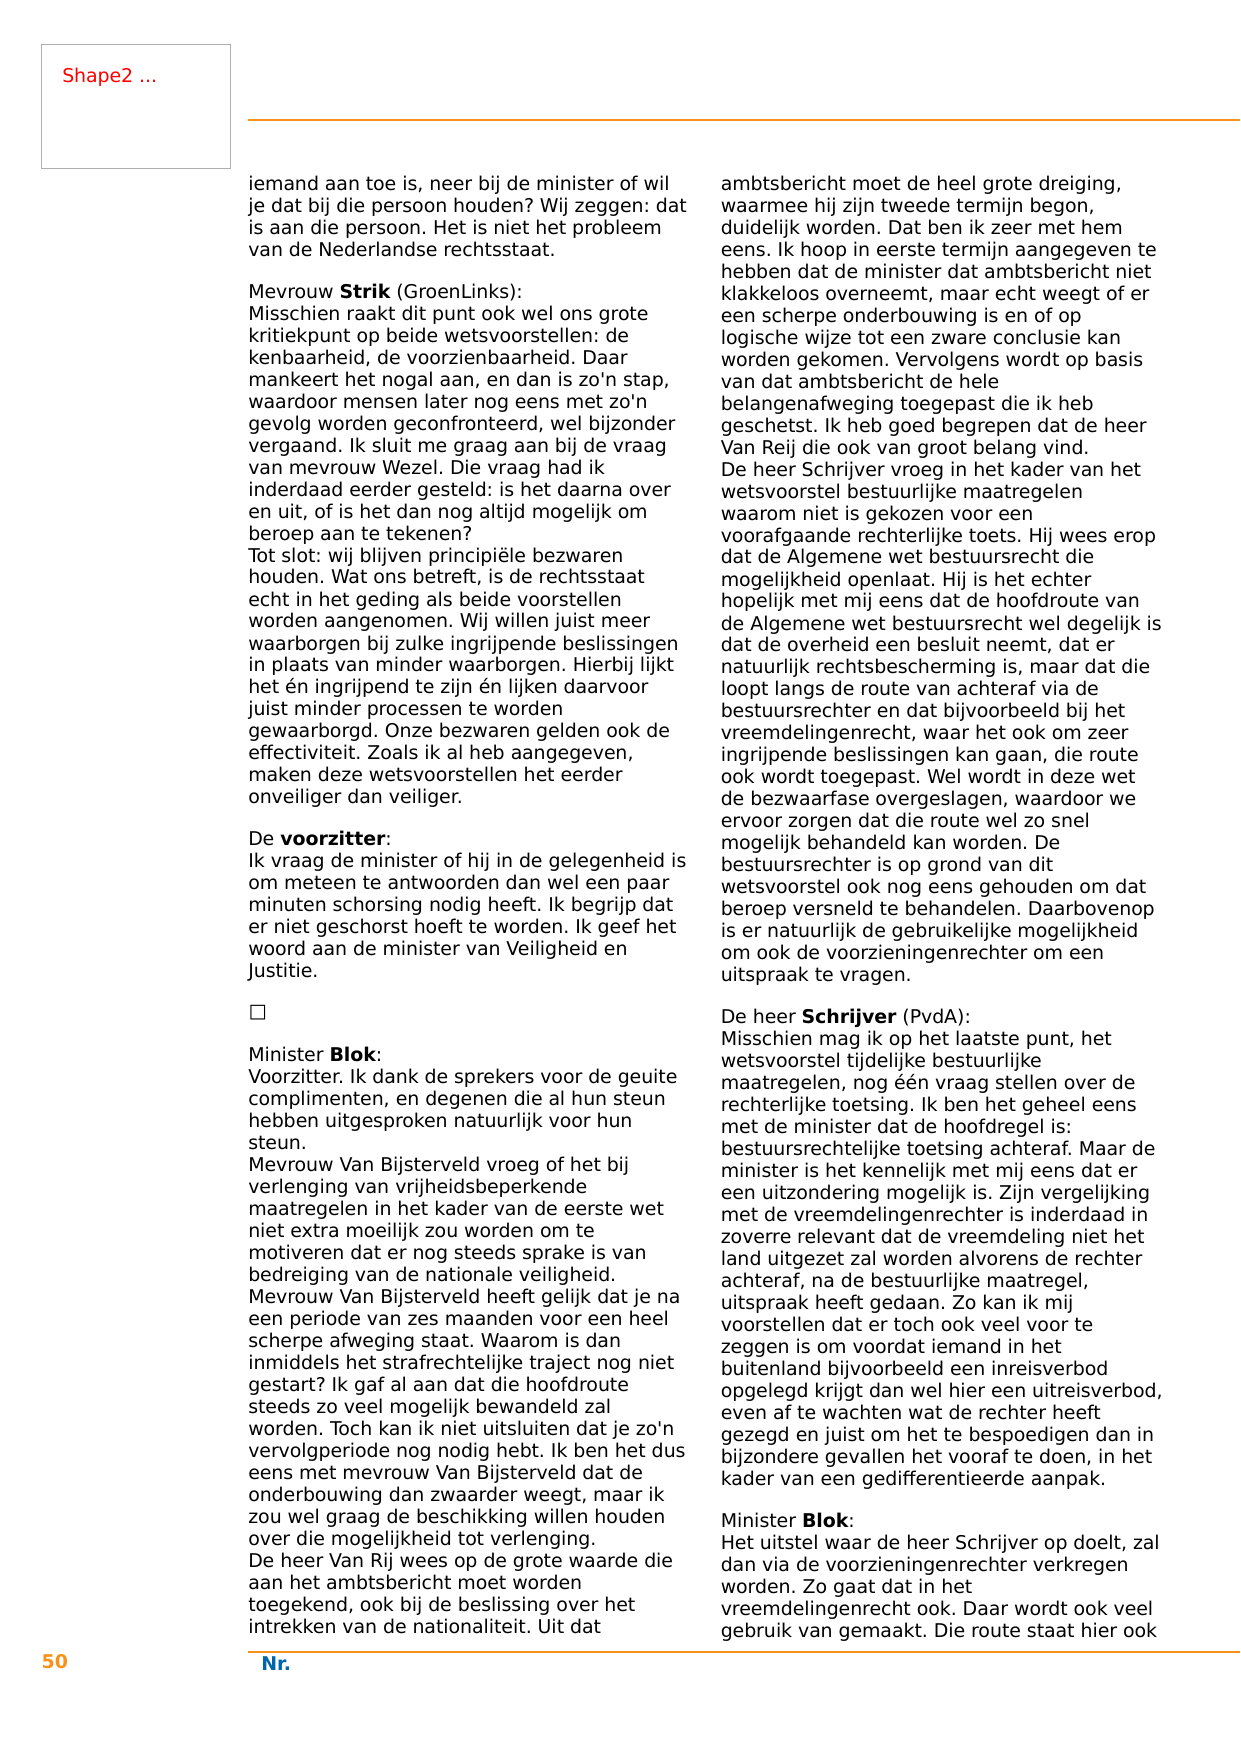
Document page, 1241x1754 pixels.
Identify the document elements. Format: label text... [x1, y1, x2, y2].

text Minister Blok: [248, 1044, 691, 1066]
text Ik vraag de minister of hij in de gelegenheid is om meteen te antwoorden dan wel een paar minuten schorsing nodig heeft. Ik begrijp dat er niet geschorst hoeft te worden. Ik geef het woord aan de minister van Veiligheid en Justitie. [248, 850, 691, 982]
text Voorzitter. Ik dank de sprekers voor de geuite complimenten, en degenen die al hun steun hebben uitgesproken natuurlijk voor hun steun. [248, 1066, 691, 1154]
text De heer Schrijver (PvdA): [721, 1006, 1163, 1028]
text Misschien mag ik op het laatste punt, het wetsvoorstel tijdelijke bestuurlijke maatregelen, nog één vraag stellen over de rechterlijke toetsing. Ik ben het geheel eens met de minister dat de hoofdregel is: bestuursrechtelijke toetsing achteraf. Maar de minister is het kennelijk met mij eens dat er een uitzondering mogelijk is. Zijn vergelijking met de vreemdelingenrechter is inderdaad in zoverre relevant dat de vreemdeling niet het land uitgezet zal worden alvorens de rechter achteraf, na de bestuurlijke maatregel, uitspraak heeft gedaan. Zo kan ik mij voorstellen dat er toch ook veel voor te zeggen is om voordat iemand in het buitenland bijvoorbeeld een inreisverbod opgelegd krijgt dan wel hier een uitreisverbod, even af te wachten wat de rechter heeft gezegd en juist om het te bespoedigen dan in bijzondere gevallen het vooraf te doen, in het kader van een gedifferentieerde aanpak. [721, 1028, 1163, 1489]
text Misschien raakt dit punt ook wel ons grote kritiekpunt op beide wetsvoorstellen: de kenbaarheid, de voorzienbaarheid. Daar mankeert het nogal aan, en dan is zo'n stap, waardoor mensen later nog eens met zo'n gevolg worden geconfronteerd, wel bijzonder vergaand. Ik sluit me graag aan bij de vraag van mevrouw Wezel. Die vraag had ik inderdaad eerder gesteld: is het daarna over en uit, of is het dan nog altijd mogelijk om beroep aan te tekenen? [248, 303, 691, 544]
text Mevrouw Van Bijsterveld vroeg of het bij verlenging van vrijheidsbeperkende maatregelen in het kader van de eerste wet niet extra moeilijk zou worden om te motiveren dat er nog steeds sprake is van bedreiging van de nationale veiligheid. Mevrouw Van Bijsterveld heeft gelijk dat je na een periode van zes maanden voor een heel scherpe afweging staat. Waarom is dan inmiddels het strafrechtelijke traject nog niet gestart? Ik gaf al aan dat die hoofdroute steeds zo veel mogelijk bewandeld zal worden. Toch kan ik niet uitsluiten dat je zo'n vervolgperiode nog nodig hebt. Ik ben het dus eens met mevrouw Van Bijsterveld dat de onderbouwing dan zwaarder weegt, maar ik zou wel graag de beschikking willen houden over die mogelijkheid tot verlenging. [248, 1154, 691, 1549]
text De voorzitter: [248, 828, 691, 850]
text Minister Blok: [721, 1509, 1163, 1532]
text ⬜ [248, 1002, 691, 1024]
text De heer Van Rij wees op de grote waarde die aan het ambtsbericht moet worden toegekend, ook bij de beslissing over het intrekken van de nationaliteit. Uit dat [248, 1549, 691, 1637]
text Het uitstel waar de heer Schrijver op doelt, zal dan via de voorzieningenrechter verkregen worden. Zo gaat dat in het vreemdelingenrecht ook. Daar wordt ook veel gebruik van gemaakt. Die route staat hier ook [721, 1532, 1163, 1641]
text De heer Schrijver vroeg in het kader van het wetsvoorstel bestuurlijke maatregelen waarom niet is gekozen voor een voorafgaande rechterlijke toets. Hij wees erop dat de Algemene wet bestuursrecht die mogelijkheid openlaat. Hij is het echter hopelijk met mij eens dat de hoofdroute van de Algemene wet bestuursrecht wel degelijk is dat de overheid een besluit neemt, dat er natuurlijk rechtsbescherming is, maar dat die loopt langs de route van achteraf via de bestuursrechter en dat bijvoorbeeld bij het vreemdelingenrecht, waar het ook om zeer ingrijpende beslissingen kan gaan, die route ook wordt toegepast. Wel wordt in deze wet de bezwaarfase overgeslagen, waardoor we ervoor zorgen dat die route wel zo snel mogelijk behandeld kan worden. De bestuursrechter is op grond van dit wetsvoorstel ook nog eens gehouden om dat beroep versneld te behandelen. Daarbovenop is er natuurlijk de gebruikelijke mogelijkheid om ook de voorzieningenrechter om een uitspraak te vragen. [721, 458, 1163, 986]
text Tot slot: wij blijven principiële bezwaren houden. Wat ons betreft, is de rechtsstaat echt in het geding als beide voorstellen worden aangenomen. Wij willen juist meer waarborgen bij zulke ingrijpende beslissingen in plaats van minder waarborgen. Hierbij lijkt het én ingrijpend te zijn én lijken daarvoor juist minder processen te worden gewaarborgd. Onze bezwaren gelden ook de effectiviteit. Zoals ik al heb aangegeven, maken deze wetsvoorstellen het eerder onveiliger dan veiliger. [248, 544, 691, 808]
text Mevrouw Strik (GroenLinks): [248, 281, 691, 303]
text ambtsbericht moet de heel grote dreiging, waarmee hij zijn tweede termijn begon, duidelijk worden. Dat ben ik zeer met hem eens. Ik hoop in eerste termijn aangegeven te hebben dat de minister dat ambtsbericht niet klakkeloos overneemt, maar echt weegt of er een scherpe onderbouwing is en of op logische wijze tot een zware conclusie kan worden gekomen. Vervolgens wordt op basis van dat ambtsbericht de hele belangenafweging toegepast die ik heb geschetst. Ik heb goed begrepen dat de heer Van Reij die ook van groot belang vind. [721, 173, 1163, 458]
text iemand aan toe is, neer bij de minister of wil je dat bij die persoon houden? Wij zeggen: dat is aan die persoon. Het is niet het probleem van de Nederlandse rechtsstaat. [248, 173, 691, 261]
